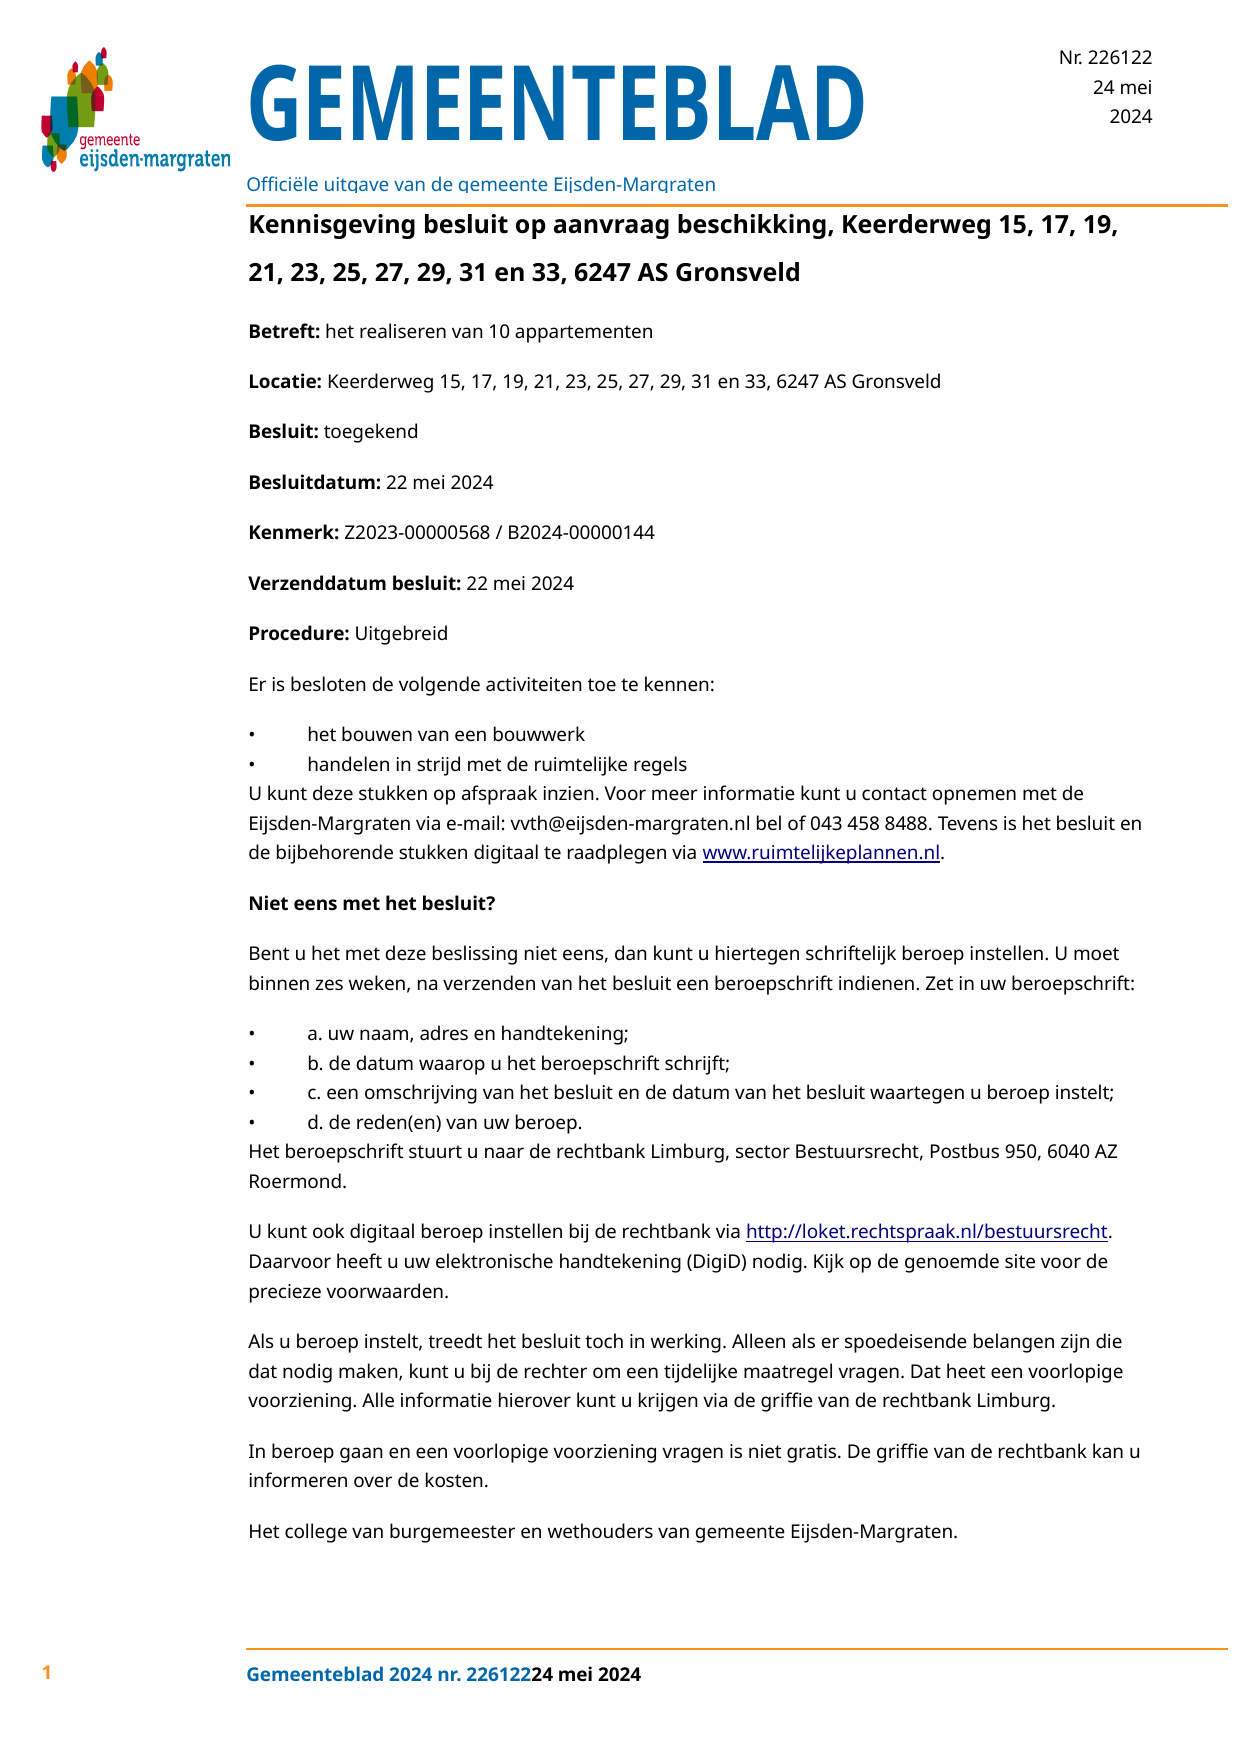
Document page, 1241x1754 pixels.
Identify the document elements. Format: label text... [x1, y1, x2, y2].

list a. uw naam, adres en handtekening; [248, 1020, 1152, 1046]
picture [41, 47, 231, 172]
list b. de datum waarop u het beroepschrift schrijft; [248, 1050, 1152, 1076]
text Kennisgeving besluit op aanvraag beschikking, Keerderweg 15, 17, 19, 21, 23, 25, 27, 29, 31 en 33, 6247 AS Gronsveld [248, 207, 1152, 288]
text U kunt ook digitaal beroep instellen bij de rechtbank via http://loket.rechtspraak.nl/bestuursrecht. Daarvoor heeft u uw elektronische handtekening (DigiD) nodig. Kijk op de genoemde site voor de precieze voorwaarden. [248, 1219, 1152, 1304]
text Er is besloten de volgende activiteiten toe te kennen: [248, 671, 1152, 697]
text Locatie: Keerderweg 15, 17, 19, 21, 23, 25, 27, 29, 31 en 33, 6247 AS Gronsveld [248, 368, 1152, 394]
text Besluitdatum: 22 mei 2024 [248, 469, 1152, 495]
text Niet eens met het besluit? [248, 890, 1152, 916]
text Verzenddatum besluit: 22 mei 2024 [248, 570, 1152, 596]
text Besluit: toegekend [248, 419, 1152, 444]
text Als u beroep instelt, treedt het besluit toch in werking. Alleen als er spoedeisende belangen zijn die dat nodig maken, kunt u bij de rechter om een tijdelijke maatregel vragen. Dat heet een voorlopige voorziening. Alle informatie hierover kunt u krijgen via de griffie van de rechtbank Limburg. [248, 1328, 1152, 1413]
text U kunt deze stukken op afspraak inzien. Voor meer informatie kunt u contact opnemen met de Eijsden-Margraten via e-mail: vvth@eijsden-margraten.nl bel of 043 458 8488. Tevens is het besluit en de bijbehorende stukken digitaal te raadplegen via www.ruimtelijkeplannen.nl. [248, 780, 1152, 865]
list c. een omschrijving van het besluit en de datum van het besluit waartegen u beroep instelt; [248, 1079, 1152, 1105]
text Bent u het met deze beslissing niet eens, dan kunt u hiertegen schriftelijk beroep instellen. U moet binnen zes weken, na verzenden van het besluit een beroepschrift indienen. Zet in uw beroepschrift: [248, 940, 1152, 996]
text Betreft: het realiseren van 10 appartementen [248, 318, 1152, 344]
list handelen in strijd met de ruimtelijke regels [248, 751, 1152, 777]
text Het beroepschrift stuurt u naar de rechtbank Limburg, sector Bestuursrecht, Postbus 950, 6040 AZ Roermond. [248, 1139, 1152, 1194]
text Procedure: Uitgebreid [248, 620, 1152, 646]
text Kenmerk: Z2023-00000568 / B2024-00000144 [248, 519, 1152, 545]
list het bouwen van een bouwwerk [248, 721, 1152, 747]
text Het college van burgemeester en wethouders van gemeente Eijsden-Margraten. [248, 1518, 1152, 1544]
text In beroep gaan en een voorlopige voorziening vragen is niet gratis. De griffie van de rechtbank kan u informeren over de kosten. [248, 1438, 1152, 1493]
list d. de reden(en) van uw beroep. [248, 1109, 1152, 1135]
